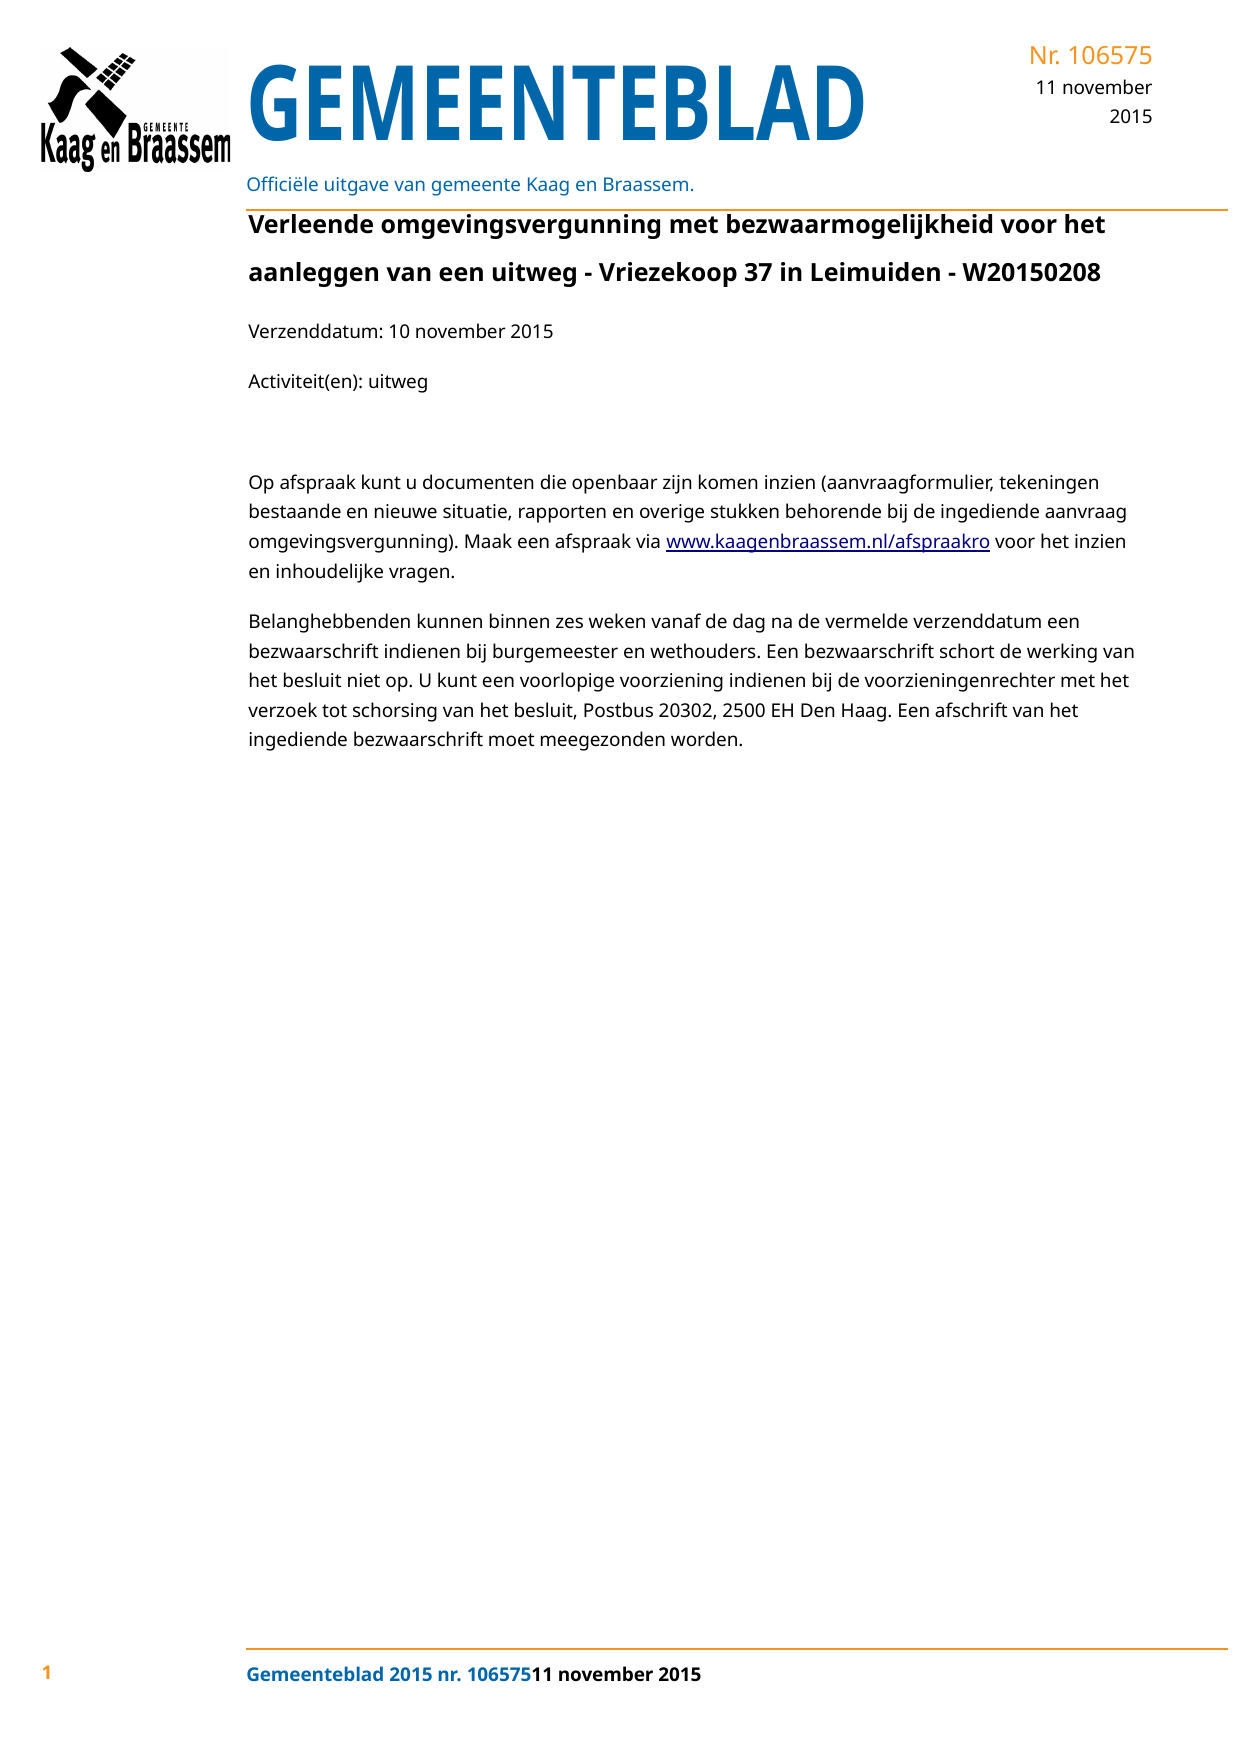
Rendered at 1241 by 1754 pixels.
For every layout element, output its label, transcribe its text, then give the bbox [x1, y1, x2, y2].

picture [41, 47, 231, 172]
text Activiteit(en): uitweg [248, 368, 1152, 394]
text Op afspraak kunt u documenten die openbaar zijn komen inzien (aanvraagformulier, tekeningen bestaande en nieuwe situatie, rapporten en overige stukken behorende bij de ingediende aanvraag omgevingsvergunning). Maak een afspraak via www.kaagenbraassem.nl/afspraakro voor het inzien en inhoudelijke vragen. [248, 469, 1152, 584]
text Belanghebbenden kunnen binnen zes weken vanaf de dag na de vermelde verzenddatum een bezwaarschrift indienen bij burgemeester en wethouders. Een bezwaarschrift schort de werking van het besluit niet op. U kunt een voorlopige voorziening indienen bij de voorzieningenrechter met het verzoek tot schorsing van het besluit, Postbus 20302, 2500 EH Den Haag. Een afschrift van het ingediende bezwaarschrift moet meegezonden worden. [248, 608, 1152, 752]
text Verleende omgevingsvergunning met bezwaarmogelijkheid voor het aanleggen van een uitweg - Vriezekoop 37 in Leimuiden - W20150208 [248, 211, 1152, 288]
text Verzenddatum: 10 november 2015 [248, 318, 1152, 344]
